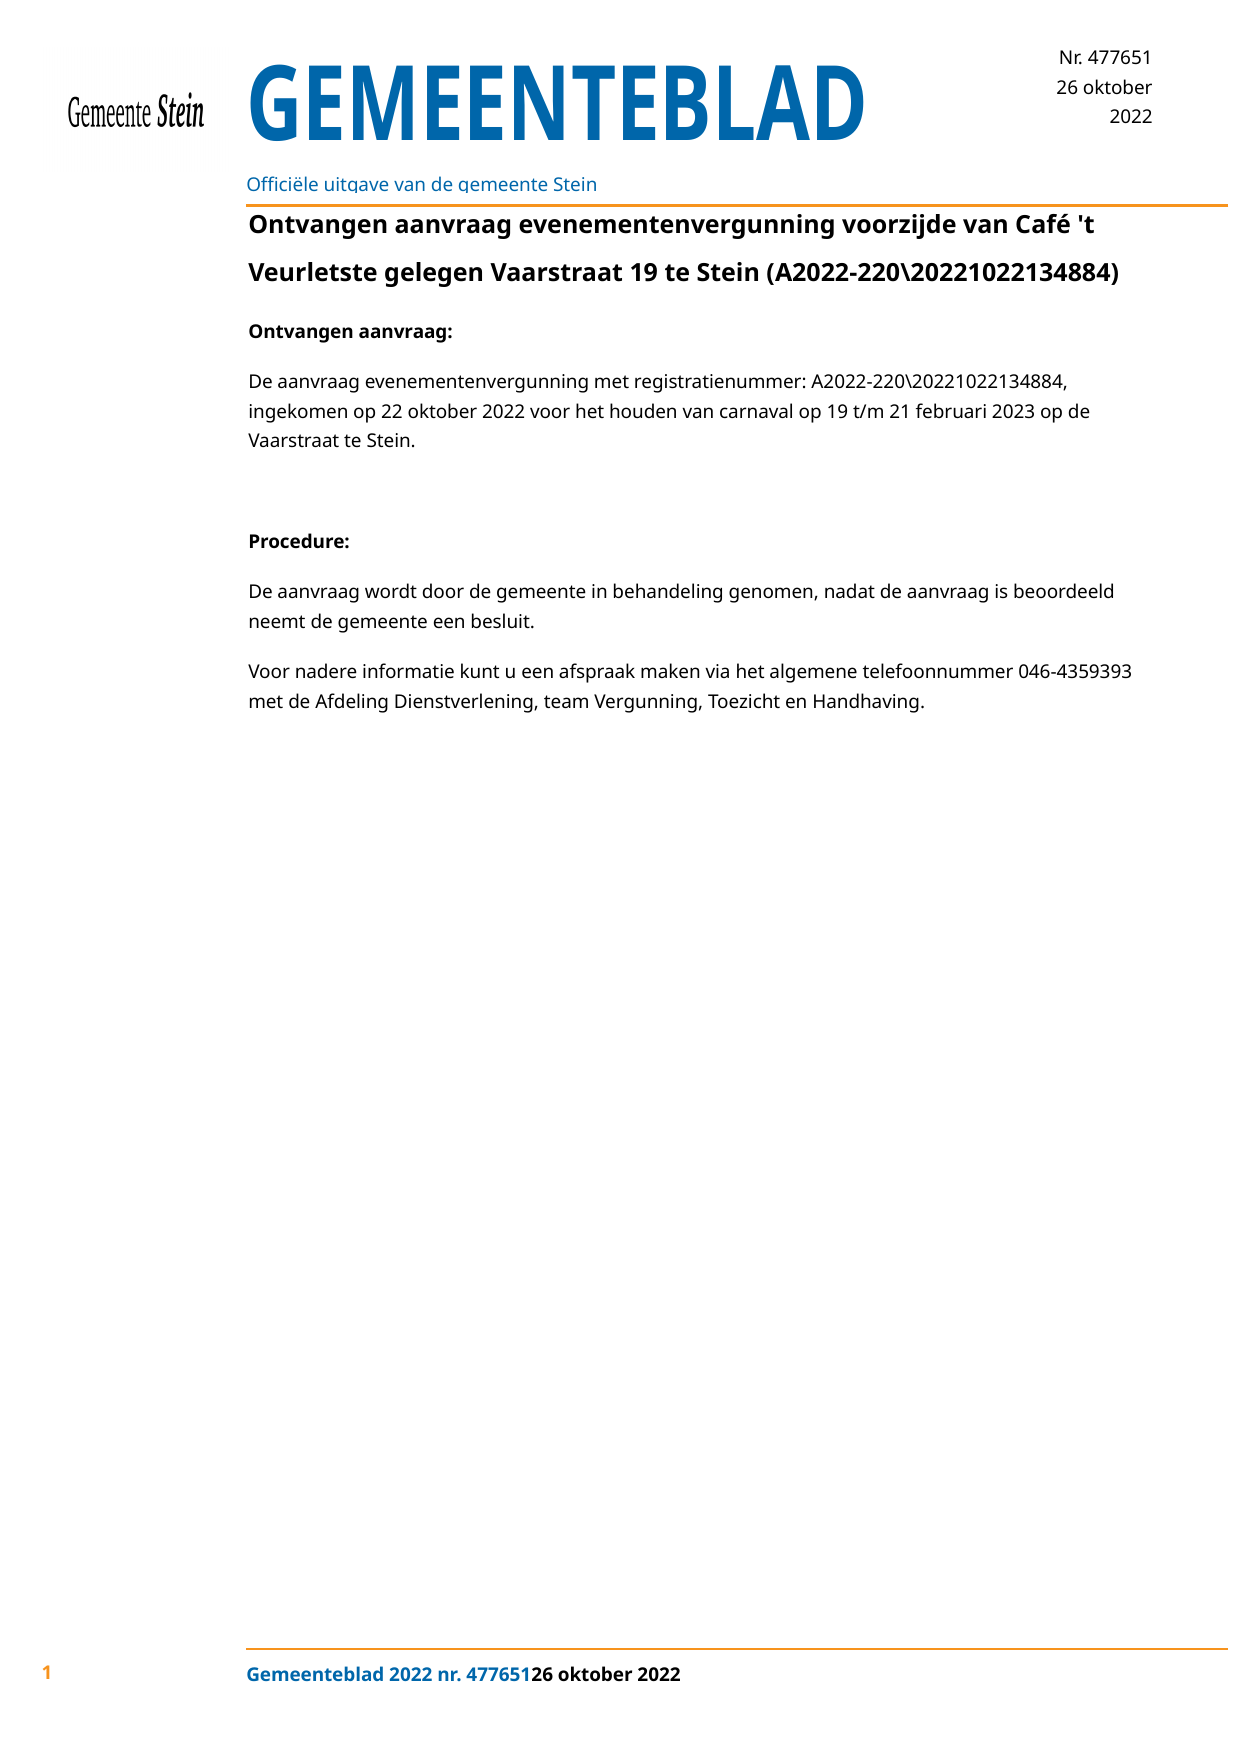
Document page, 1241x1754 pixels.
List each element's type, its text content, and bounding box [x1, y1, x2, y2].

text Ontvangen aanvraag evenementenvergunning voorzijde van Café 't Veurletste gelegen Vaarstraat 19 te Stein (A2022-220\20221022134884) [248, 207, 1152, 288]
text Voor nadere informatie kunt u een afspraak maken via het algemene telefoonnummer 046-4359393 met de Afdeling Dienstverlening, team Vergunning, Toezicht en Handhaving. [248, 659, 1152, 714]
text De aanvraag wordt door de gemeente in behandeling genomen, nadat de aanvraag is beoordeeld neemt de gemeente een besluit. [248, 579, 1152, 634]
text Procedure: [248, 528, 1152, 554]
picture [41, 47, 231, 172]
text Ontvangen aanvraag: [248, 318, 1152, 344]
text De aanvraag evenementenvergunning met registratienummer: A2022-220\20221022134884, ingekomen op 22 oktober 2022 voor het houden van carnaval op 19 t/m 21 februari 2023 op de Vaarstraat te Stein. [248, 368, 1152, 453]
